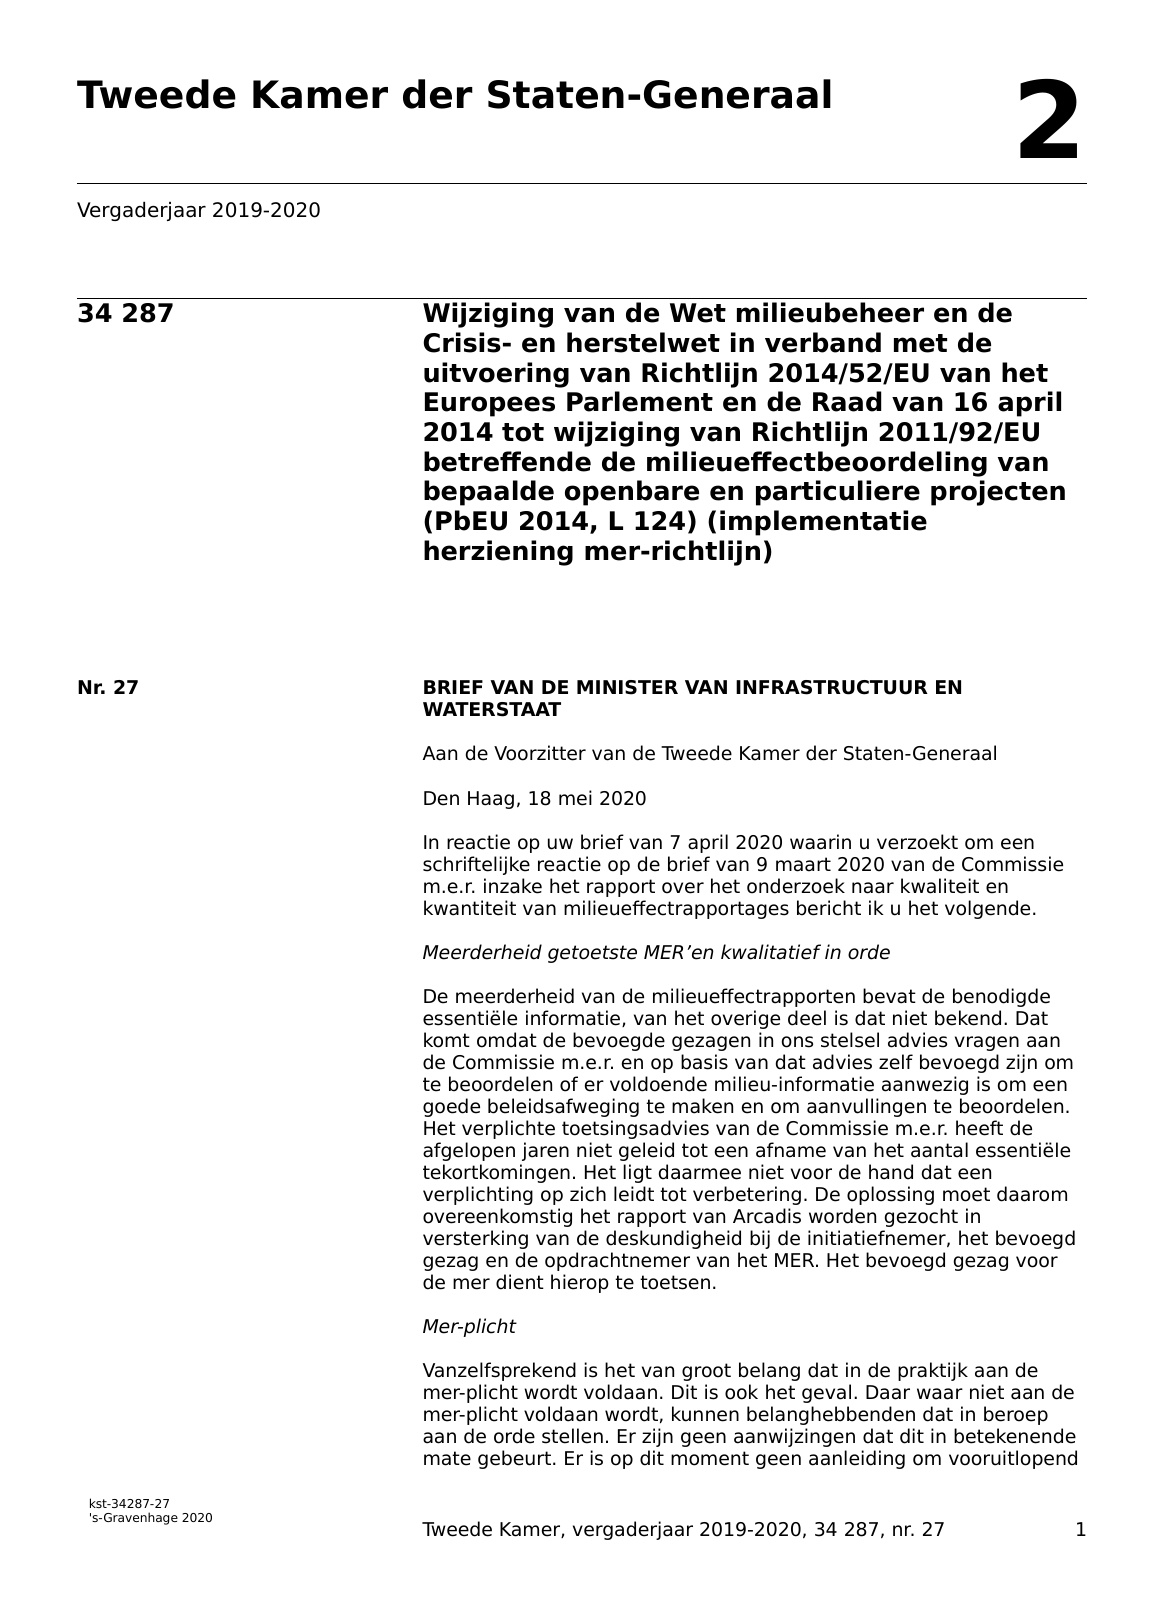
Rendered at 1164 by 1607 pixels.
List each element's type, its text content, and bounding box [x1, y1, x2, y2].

table_cell Vergaderjaar 2019-2020 [77, 184, 1087, 298]
text De meerderheid van de milieueffectrapporten bevat de benodigde essentiële informatie, van het overige deel is dat niet bekend. Dat komt omdat de bevoegde gezagen in ons stelsel advies vragen aan de Commissie m.e.r. en op basis van dat advies zelf bevoegd zijn om te beoordelen of er voldoende milieu-informatie aanwezig is om een goede beleidsafweging te maken en om aanvullingen te beoordelen. Het verplichte toetsingsadvies van de Commissie m.e.r. heeft de afgelopen jaren niet geleid tot een afname van het aantal essentiële tekortkomingen. Het ligt daarmee niet voor de hand dat een verplichting op zich leidt tot verbetering. De oplossing moet daarom overeenkomstig het rapport van Arcadis worden gezocht in versterking van de deskundigheid bij de initiatiefnemer, het bevoegd gezag en de opdrachtnemer van het MER. Het bevoegd gezag voor de mer dient hierop te toetsen. [422, 986, 1087, 1294]
table_header 2 [886, 59, 1087, 183]
subtitle Nr. 27 BRIEF VAN DE MINISTER VAN INFRASTRUCTUUR EN WATERSTAAT [77, 677, 1087, 721]
text kst-34287-27 [88, 1497, 323, 1511]
text 's-Gravenhage 2020 [88, 1511, 323, 1525]
text Den Haag, 18 mei 2020 [422, 787, 1087, 809]
text Aan de Voorzitter van de Tweede Kamer der Staten-Generaal [422, 743, 1087, 765]
text In reactie op uw brief van 7 april 2020 waarin u verzoekt om een schriftelijke reactie op de brief van 9 maart 2020 van de Commissie m.e.r. inzake het rapport over het onderzoek naar kwaliteit en kwantiteit van milieueffectrapportages bericht ik u het volgende. [422, 832, 1087, 919]
text Vanzelfsprekend is het van groot belang dat in de praktijk aan de mer-plicht wordt voldaan. Dit is ook het geval. Daar waar niet aan de mer-plicht voldaan wordt, kunnen belanghebbenden dat in beroep aan de orde stellen. Er zijn geen aanwijzingen dat dit in betekenende mate gebeurt. Er is op dit moment geen aanleiding om vooruitlopend [422, 1360, 1087, 1470]
subtitle 34 287 Wijziging van de Wet milieubeheer en de Crisis- en herstelwet in verband met de uitvoering van Richtlijn 2014/52/EU van het Europees Parlement en de Raad van 16 april 2014 tot wijziging van Richtlijn 2011/92/EU betreffende de milieueffectbeoordeling van bepaalde openbare en particuliere projecten (PbEU 2014, L 124) (implementatie herziening mer-richtlijn) [77, 299, 1087, 566]
subtitle Mer-plicht [422, 1316, 1087, 1338]
table_header Tweede Kamer der Staten-Generaal [77, 59, 886, 183]
subtitle Meerderheid getoetste MER’en kwalitatief in orde [422, 942, 1087, 964]
